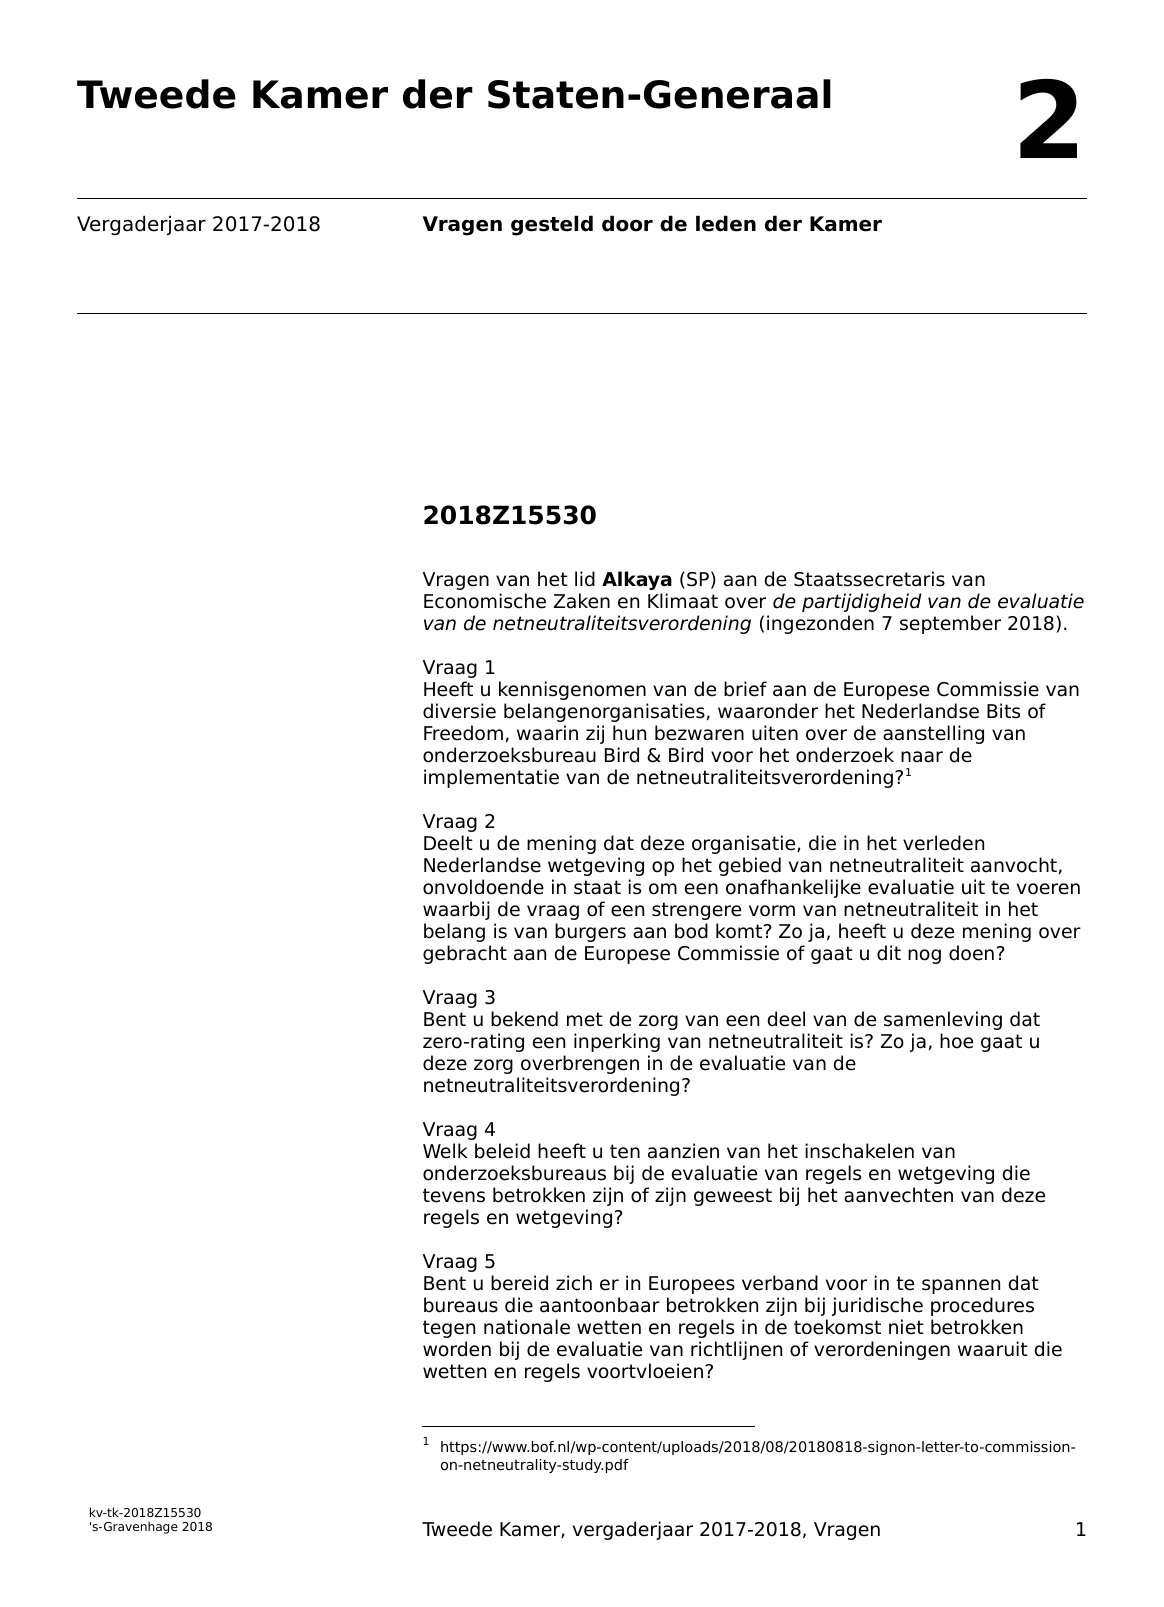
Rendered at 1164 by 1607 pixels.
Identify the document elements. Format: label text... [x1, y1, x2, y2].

text kv-tk-2018Z15530 [88, 1506, 323, 1520]
text Vraag 5 [422, 1251, 1087, 1273]
text Deelt u de mening dat deze organisatie, die in het verleden Nederlandse wetgeving op het gebied van netneutraliteit aanvocht, onvoldoende in staat is om een onafhankelijke evaluatie uit te voeren waarbij de vraag of een strengere vorm van netneutraliteit in het belang is van burgers aan bod komt? Zo ja, heeft u deze mening over gebracht aan de Europese Commissie of gaat u dit nog doen? [422, 833, 1087, 965]
table_cell Vragen gesteld door de leden der Kamer [422, 199, 1087, 313]
text Vraag 2 [422, 811, 1087, 833]
text 2018Z15530 [422, 501, 1087, 531]
text Vraag 3 [422, 987, 1087, 1009]
text Heeft u kennisgenomen van de brief aan de Europese Commissie van diversie belangenorganisaties, waaronder het Nederlandse Bits of Freedom, waarin zij hun bezwaren uiten over de aanstelling van onderzoeksbureau Bird & Bird voor het onderzoek naar de implementatie van de netneutraliteitsverordening? [422, 679, 1087, 789]
table_header Tweede Kamer der Staten-Generaal [77, 59, 886, 198]
text Bent u bekend met de zorg van een deel van de samenleving dat zero-rating een inperking van netneutraliteit is? Zo ja, hoe gaat u deze zorg overbrengen in de evaluatie van de netneutraliteitsverordening? [422, 1009, 1087, 1097]
text https://www.bof.nl/wp-content/uploads/2018/08/20180818-signon-letter-to-commission-on-netneutrality-study.pdf [422, 1435, 1087, 1474]
text Vragen van het lid Alkaya (SP) aan de Staatssecretaris van Economische Zaken en Klimaat over de partijdigheid van de evaluatie van de netneutraliteitsverordening (ingezonden 7 september 2018). [422, 569, 1087, 635]
text Welk beleid heeft u ten aanzien van het inschakelen van onderzoeksbureaus bij de evaluatie van regels en wetgeving die tevens betrokken zijn of zijn geweest bij het aanvechten van deze regels en wetgeving? [422, 1141, 1087, 1229]
text Vraag 1 [422, 657, 1087, 679]
table_header 2 [886, 59, 1087, 198]
text 's-Gravenhage 2018 [88, 1520, 323, 1534]
text Bent u bereid zich er in Europees verband voor in te spannen dat bureaus die aantoonbaar betrokken zijn bij juridische procedures tegen nationale wetten en regels in de toekomst niet betrokken worden bij de evaluatie van richtlijnen of verordeningen waaruit die wetten en regels voortvloeien? [422, 1273, 1087, 1383]
table_cell Vergaderjaar 2017-2018 [77, 199, 422, 313]
text Vraag 4 [422, 1119, 1087, 1141]
